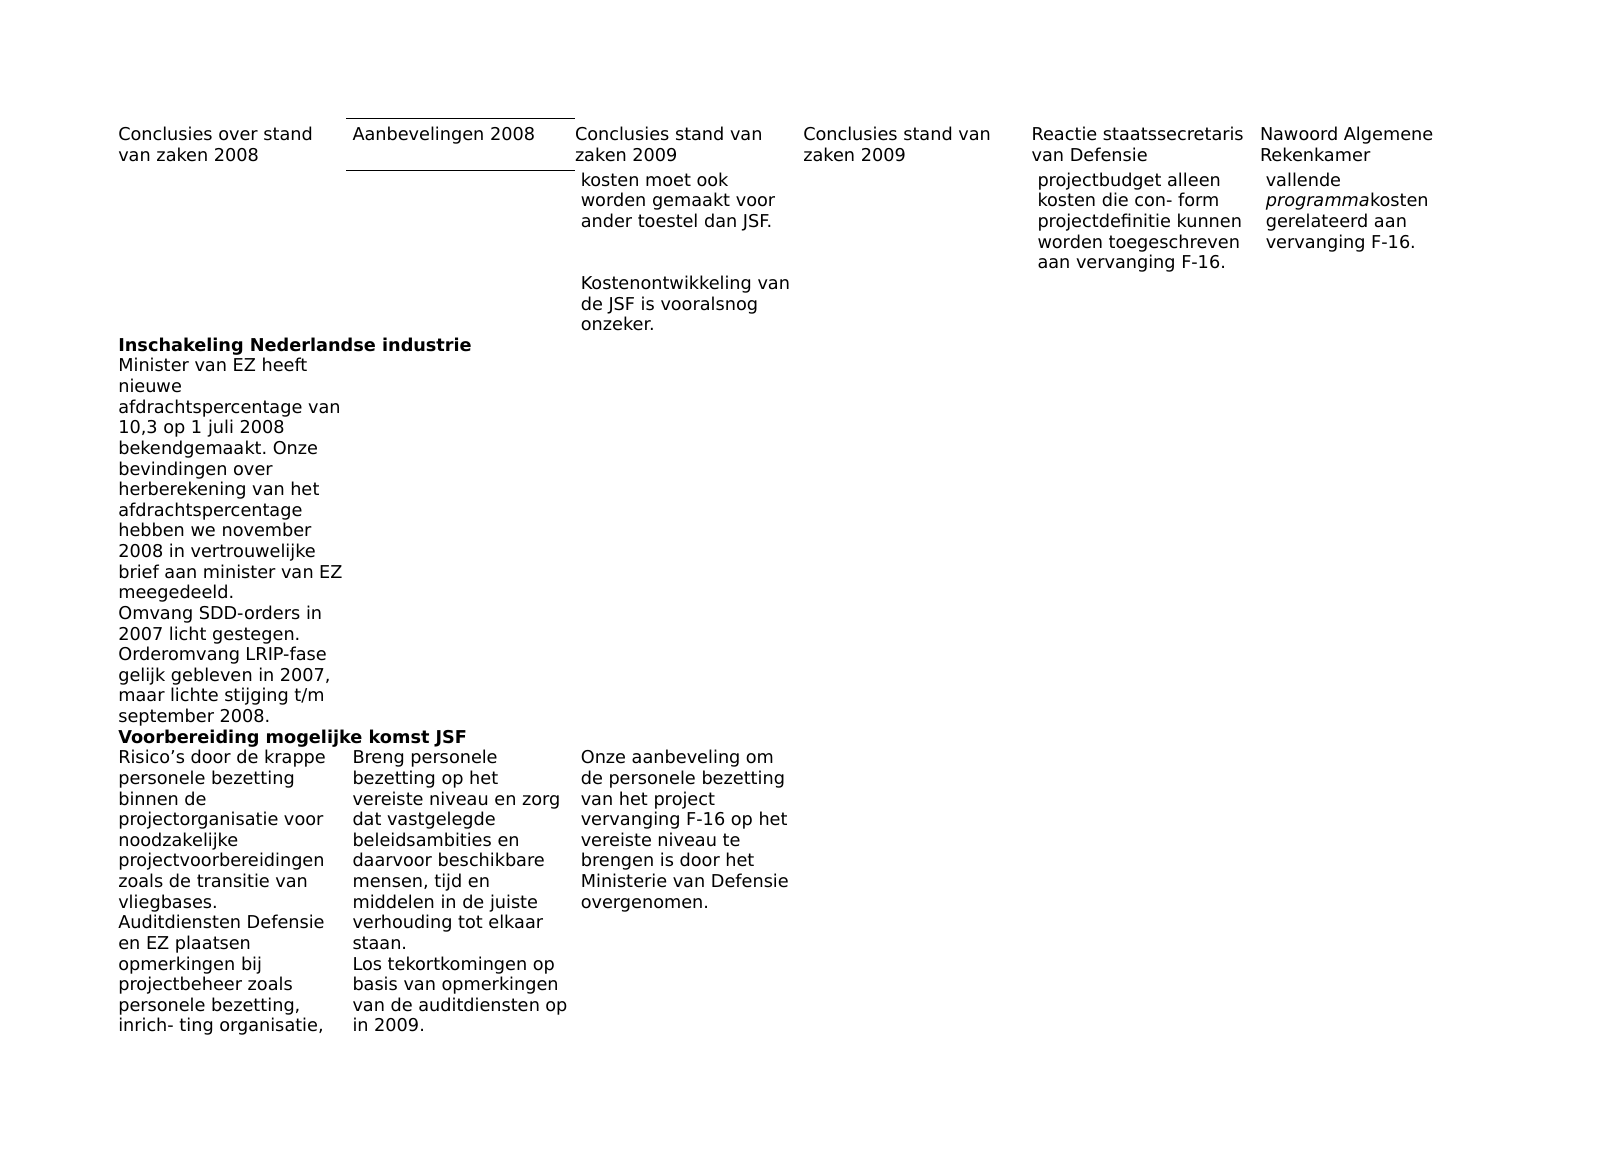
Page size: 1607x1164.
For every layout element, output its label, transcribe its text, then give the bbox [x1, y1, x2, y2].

table_cell [803, 355, 1031, 603]
table_cell Kostenontwikkeling van de JSF is vooralsnog onzeker. [575, 273, 803, 335]
table_cell [803, 273, 1031, 335]
table_header Aanbevelingen 2008 [346, 119, 575, 170]
table_cell Minister van EZ heeft nieuwe afdrachtspercentage van 10,3 op 1 juli 2008 bekendgemaakt. Onze bevindingen over herberekening van het afdrachtspercentage hebben we november 2008 in vertrouwelijke brief aan minister van EZ meegedeeld. [118, 355, 346, 603]
table_cell [118, 170, 346, 273]
table_cell [1260, 603, 1488, 727]
table_cell [1031, 273, 1260, 335]
table_cell Risico’s door de krappe personele bezetting binnen de projectorganisatie voor noodzakelijke projectvoorbereidingen zoals de transitie van vliegbases. Auditdiensten Defensie en EZ plaatsen opmerkingen bij projectbeheer zoals personele bezetting, inrich- ting organisatie, [118, 747, 346, 1036]
table_header Nawoord Algemene Rekenkamer [1260, 118, 1488, 170]
table_cell projectbudget alleen kosten die con- form projectdefinitie kunnen worden toegeschreven aan vervanging F-16. [1031, 170, 1260, 273]
table_cell [1031, 355, 1260, 603]
table_cell [118, 273, 346, 335]
table_header Conclusies over stand van zaken 2008 [118, 118, 346, 170]
table_cell [1260, 273, 1488, 335]
table_cell [803, 603, 1031, 727]
table_cell vallende programmakosten gerelateerd aan vervanging F-16. [1260, 170, 1488, 273]
table_cell Voorbereiding mogelijke komst JSF [118, 727, 1488, 747]
table_cell [346, 171, 575, 273]
table_header Conclusies stand van zaken 2009 [575, 118, 803, 170]
table_cell [346, 355, 575, 603]
table_cell [1260, 355, 1488, 603]
table_cell [346, 273, 575, 335]
table_cell Onze aanbeveling om de personele bezetting van het project vervanging F-16 op het vereiste niveau te brengen is door het Ministerie van Defensie overgenomen. [575, 747, 803, 1036]
table_cell [1031, 747, 1260, 1036]
table_cell [803, 170, 1031, 273]
table_header Conclusies stand van zaken 2009 [803, 118, 1031, 170]
table_header Reactie staatssecretaris van Defensie [1031, 118, 1260, 170]
table_cell [575, 603, 803, 727]
table_cell [1260, 747, 1488, 1036]
table_cell [1031, 603, 1260, 727]
table_cell Omvang SDD-orders in 2007 licht gestegen. Orderomvang LRIP-fase gelijk gebleven in 2007, maar lichte stijging t/m september 2008. [118, 603, 346, 727]
table_cell Inschakeling Nederlandse industrie [118, 335, 1488, 355]
table_cell [575, 355, 803, 603]
table_cell kosten moet ook worden gemaakt voor ander toestel dan JSF. [575, 170, 803, 273]
table_cell Breng personele bezetting op het vereiste niveau en zorg dat vastgelegde beleidsambities en daarvoor beschikbare mensen, tijd en middelen in de juiste verhouding tot elkaar staan. Los tekortkomingen op basis van opmerkingen van de auditdiensten op in 2009. [346, 747, 575, 1036]
table_cell [346, 603, 575, 727]
table_cell [803, 747, 1031, 1036]
